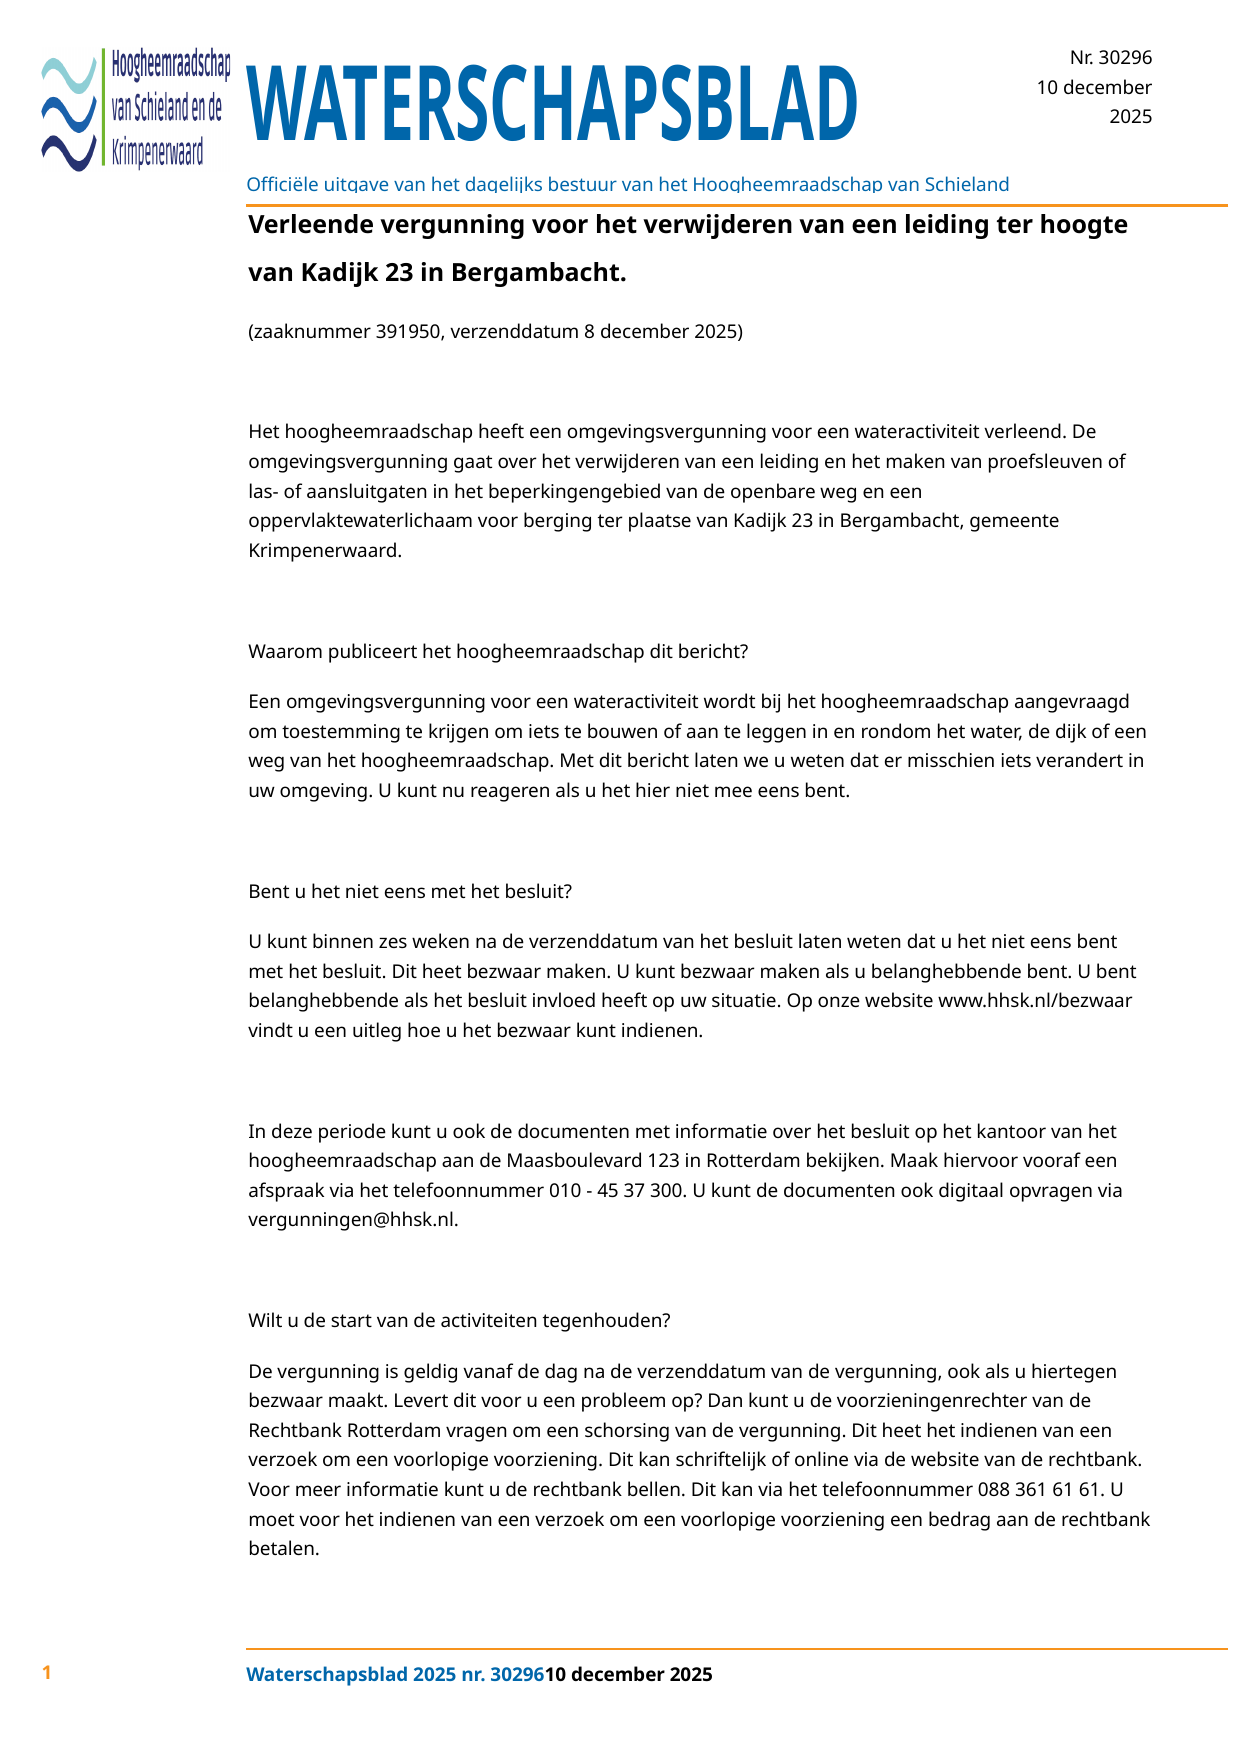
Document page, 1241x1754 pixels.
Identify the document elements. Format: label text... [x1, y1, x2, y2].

text (zaaknummer 391950, verzenddatum 8 december 2025) [248, 318, 1152, 344]
text Een omgevingsvergunning voor een wateractiviteit wordt bij het hoogheemraadschap aangevraagd om toestemming te krijgen om iets te bouwen of aan te leggen in en rondom het water, de dijk of een weg van het hoogheemraadschap. Met dit bericht laten we u weten dat er misschien iets verandert in uw omgeving. U kunt nu reageren als u het hier niet mee eens bent. [248, 688, 1152, 803]
text U kunt binnen zes weken na de verzenddatum van het besluit laten weten dat u het niet eens bent met het besluit. Dit heet bezwaar maken. U kunt bezwaar maken als u belanghebbende bent. U bent belanghebbende als het besluit invloed heeft op uw situatie. Op onze website www.hhsk.nl/bezwaar vindt u een uitleg hoe u het bezwaar kunt indienen. [248, 928, 1152, 1043]
text Het hoogheemraadschap heeft een omgevingsvergunning voor een wateractiviteit verleend. De omgevingsvergunning gaat over het verwijderen van een leiding en het maken van proefsleuven of las- of aansluitgaten in het beperkingengebied van de openbare weg en een oppervlaktewaterlichaam voor berging ter plaatse van Kadijk 23 in Bergambacht, gemeente Krimpenerwaard. [248, 419, 1152, 563]
text Wilt u de start van de activiteiten tegenhouden? [248, 1307, 1152, 1333]
text In deze periode kunt u ook de documenten met informatie over het besluit op het kantoor van het hoogheemraadschap aan de Maasboulevard 123 in Rotterdam bekijken. Maak hiervoor vooraf een afspraak via het telefoonnummer 010 - 45 37 300. U kunt de documenten ook digitaal opvragen via vergunningen@hhsk.nl. [248, 1118, 1152, 1232]
text De vergunning is geldig vanaf de dag na de verzenddatum van de vergunning, ook als u hiertegen bezwaar maakt. Levert dit voor u een probleem op? Dan kunt u de voorzieningenrechter van de Rechtbank Rotterdam vragen om een schorsing van de vergunning. Dit heet het indienen van een verzoek om een voorlopige voorziening. Dit kan schriftelijk of online via de website van de rechtbank. Voor meer informatie kunt u de rechtbank bellen. Dit kan via het telefoonnummer 088 361 61 61. U moet voor het indienen van een verzoek om een voorlopige voorziening een bedrag aan de rechtbank betalen. [248, 1358, 1152, 1561]
text Waarom publiceert het hoogheemraadschap dit bericht? [248, 638, 1152, 664]
text Verleende vergunning voor het verwijderen van een leiding ter hoogte van Kadijk 23 in Bergambacht. [248, 207, 1152, 288]
picture [41, 47, 231, 172]
text Bent u het niet eens met het besluit? [248, 878, 1152, 904]
